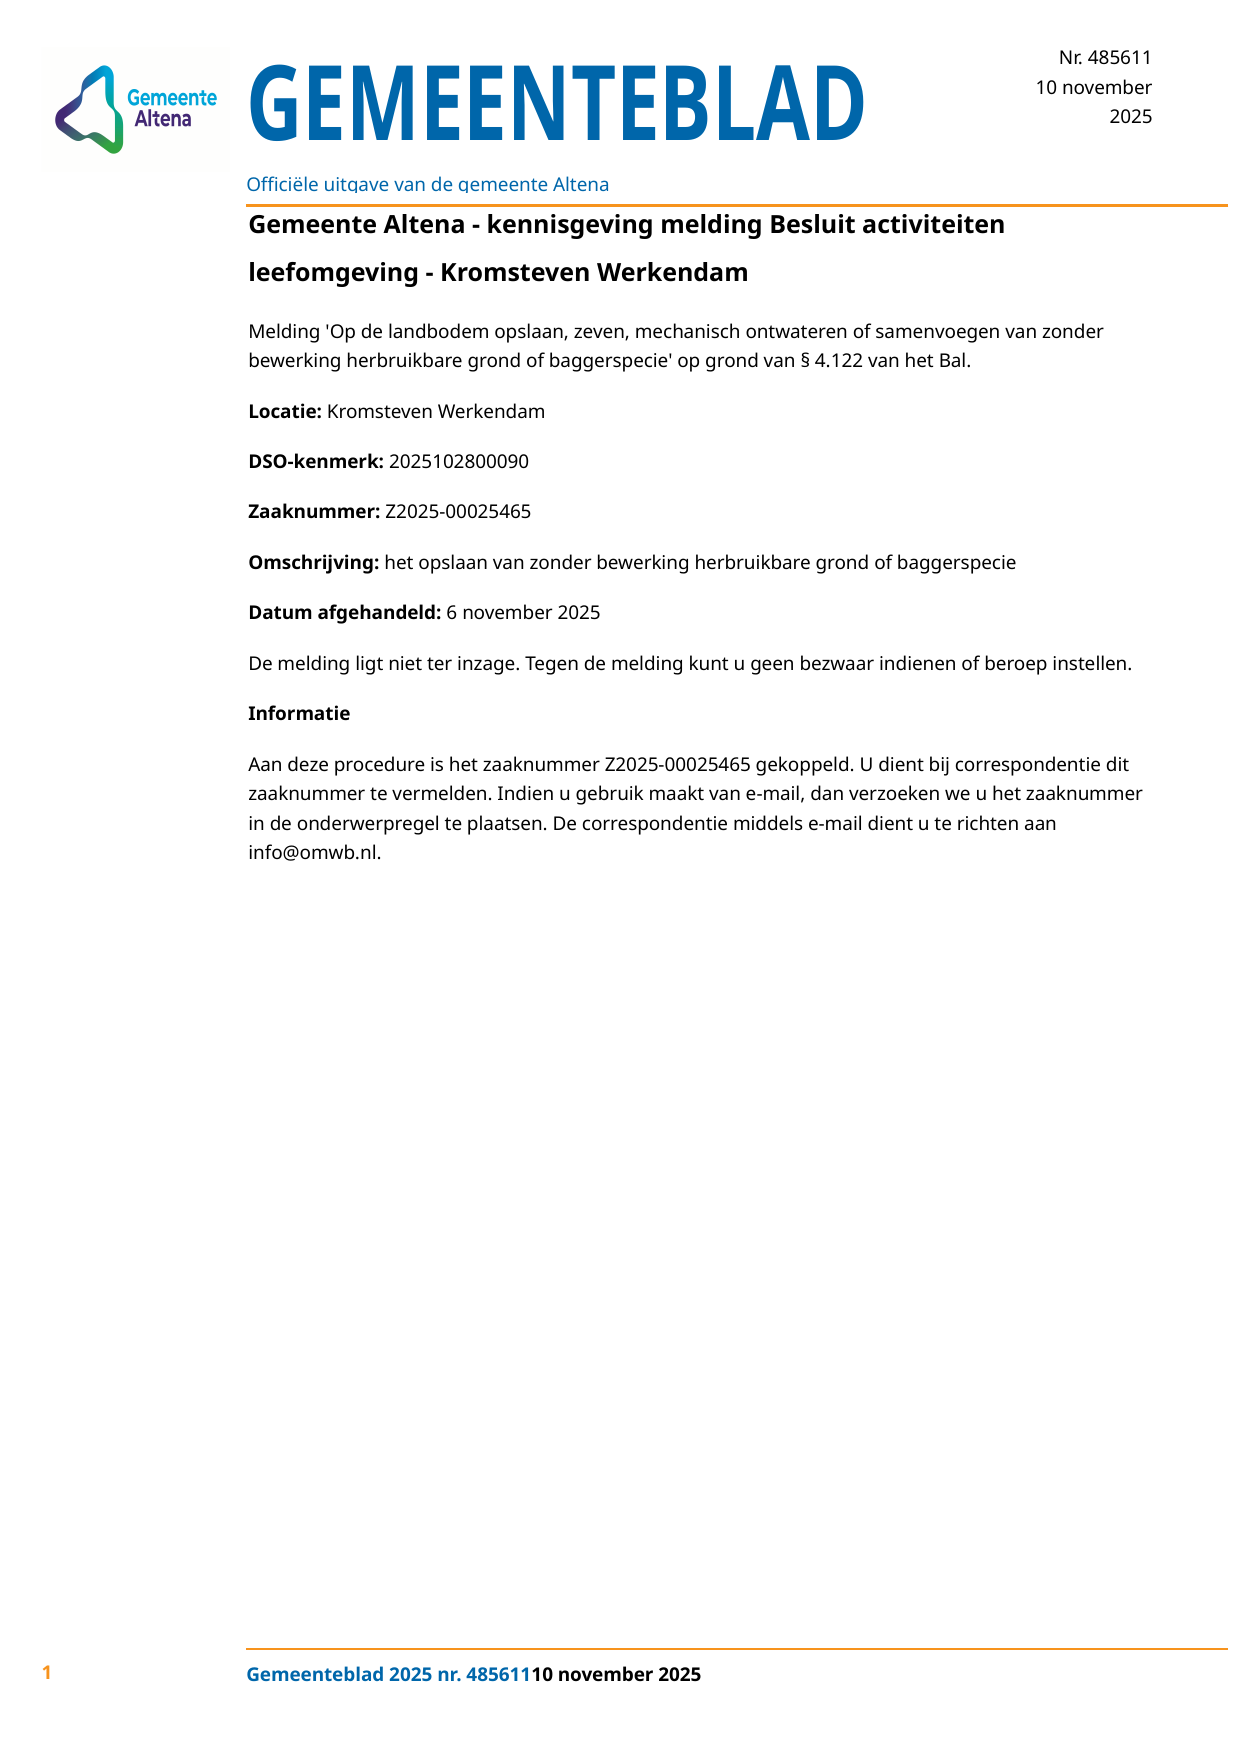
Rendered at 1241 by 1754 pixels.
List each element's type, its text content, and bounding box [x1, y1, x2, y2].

text Locatie: Kromsteven Werkendam [248, 398, 1152, 424]
text Aan deze procedure is het zaaknummer Z2025-00025465 gekoppeld. U dient bij correspondentie dit zaaknummer te vermelden. Indien u gebruik maakt van e-mail, dan verzoeken we u het zaaknummer in de onderwerpregel te plaatsen. De correspondentie middels e-mail dient u te richten aan info@omwb.nl. [248, 751, 1152, 865]
text Gemeente Altena - kennisgeving melding Besluit activiteiten leefomgeving - Kromsteven Werkendam [248, 207, 1152, 288]
picture [41, 47, 231, 172]
text Zaaknummer: Z2025-00025465 [248, 499, 1152, 524]
text DSO-kenmerk: 2025102800090 [248, 448, 1152, 474]
text Melding 'Op de landbodem opslaan, zeven, mechanisch ontwateren of samenvoegen van zonder bewerking herbruikbare grond of baggerspecie' op grond van § 4.122 van het Bal. [248, 318, 1152, 373]
text Omschrijving: het opslaan van zonder bewerking herbruikbare grond of baggerspecie [248, 549, 1152, 575]
text Informatie [248, 700, 1152, 726]
text Datum afgehandeld: 6 november 2025 [248, 599, 1152, 625]
text De melding ligt niet ter inzage. Tegen de melding kunt u geen bezwaar indienen of beroep instellen. [248, 650, 1152, 676]
